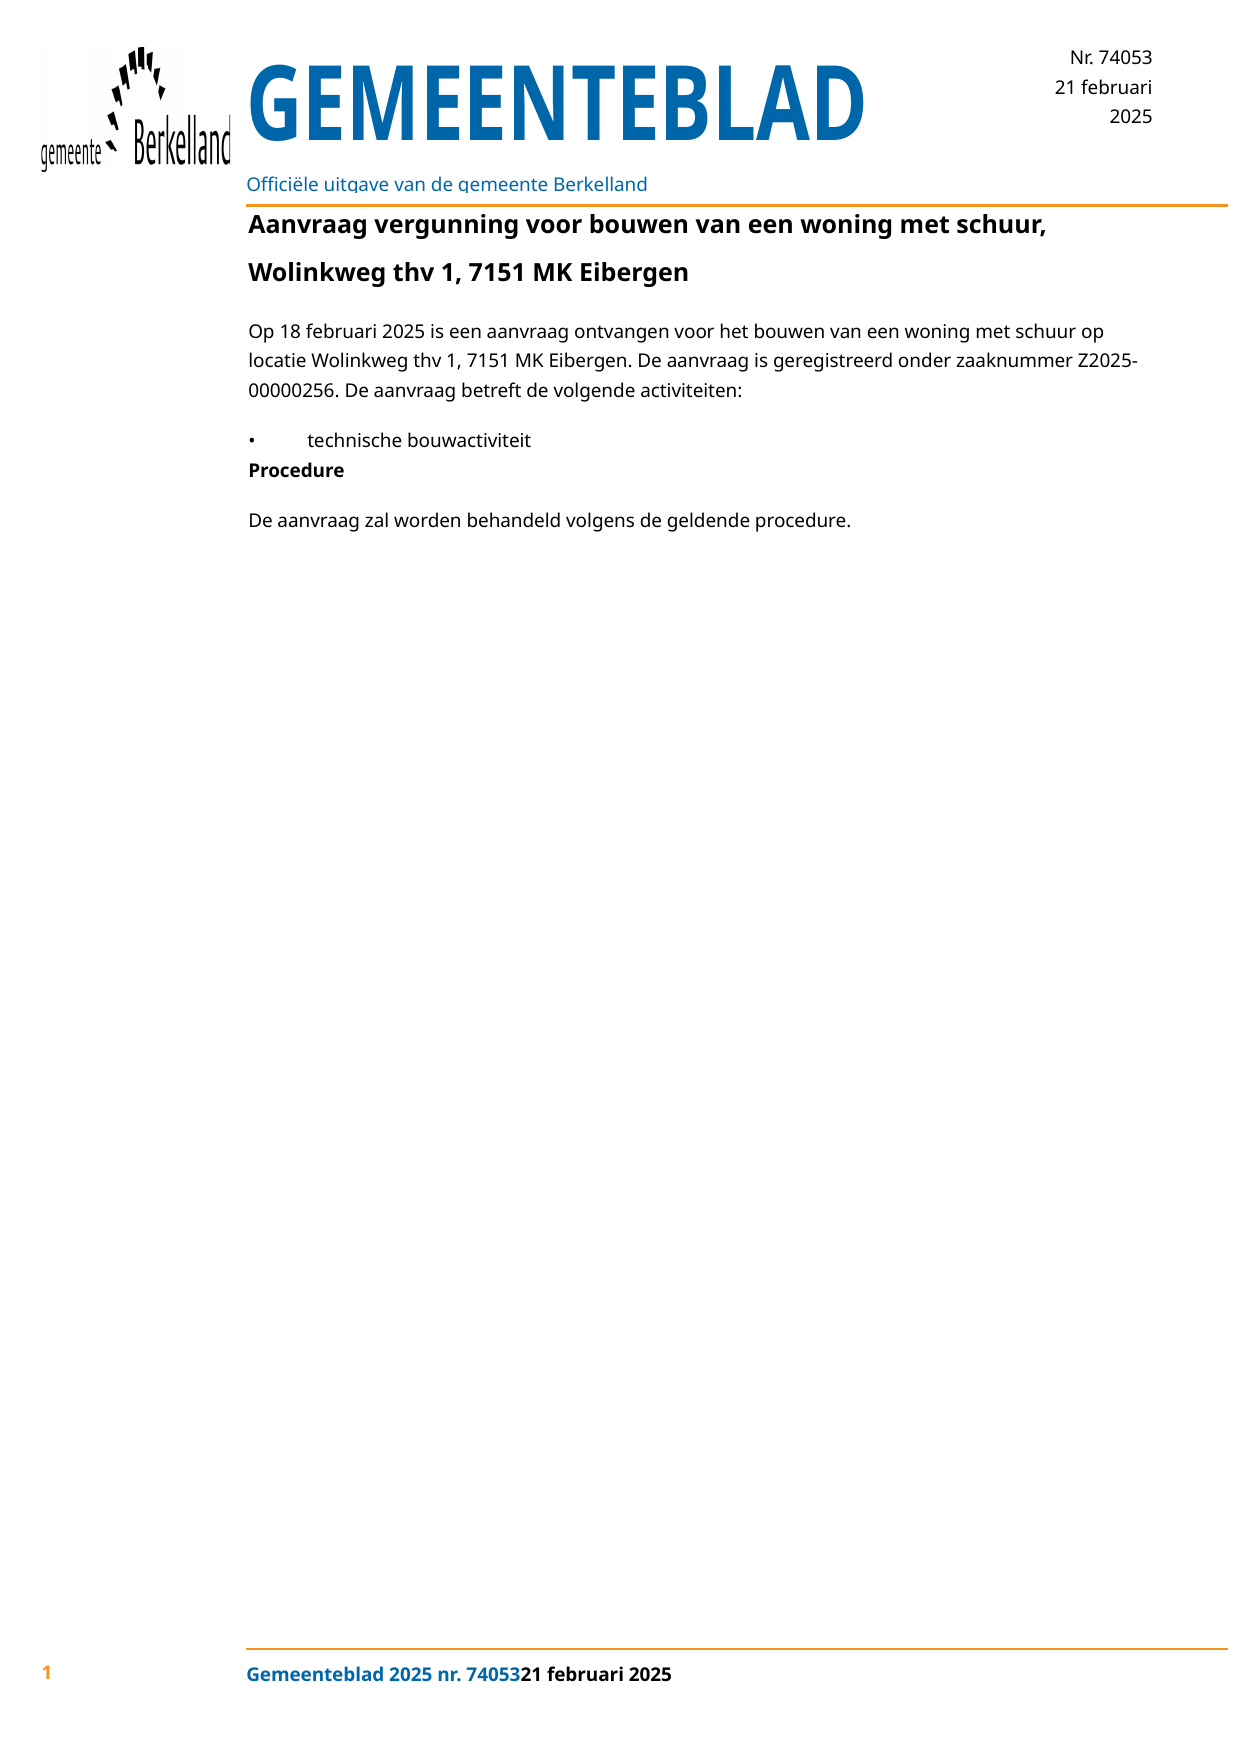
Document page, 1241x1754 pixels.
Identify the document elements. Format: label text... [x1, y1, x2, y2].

picture [41, 47, 231, 172]
text Op 18 februari 2025 is een aanvraag ontvangen voor het bouwen van een woning met schuur op locatie Wolinkweg thv 1, 7151 MK Eibergen. De aanvraag is geregistreerd onder zaaknummer Z2025-00000256. De aanvraag betreft de volgende activiteiten: [248, 318, 1152, 403]
list technische bouwactiviteit [248, 427, 1152, 453]
text De aanvraag zal worden behandeld volgens de geldende procedure. [248, 507, 1152, 533]
text Procedure [248, 457, 1152, 483]
text Aanvraag vergunning voor bouwen van een woning met schuur, Wolinkweg thv 1, 7151 MK Eibergen [248, 207, 1152, 288]
